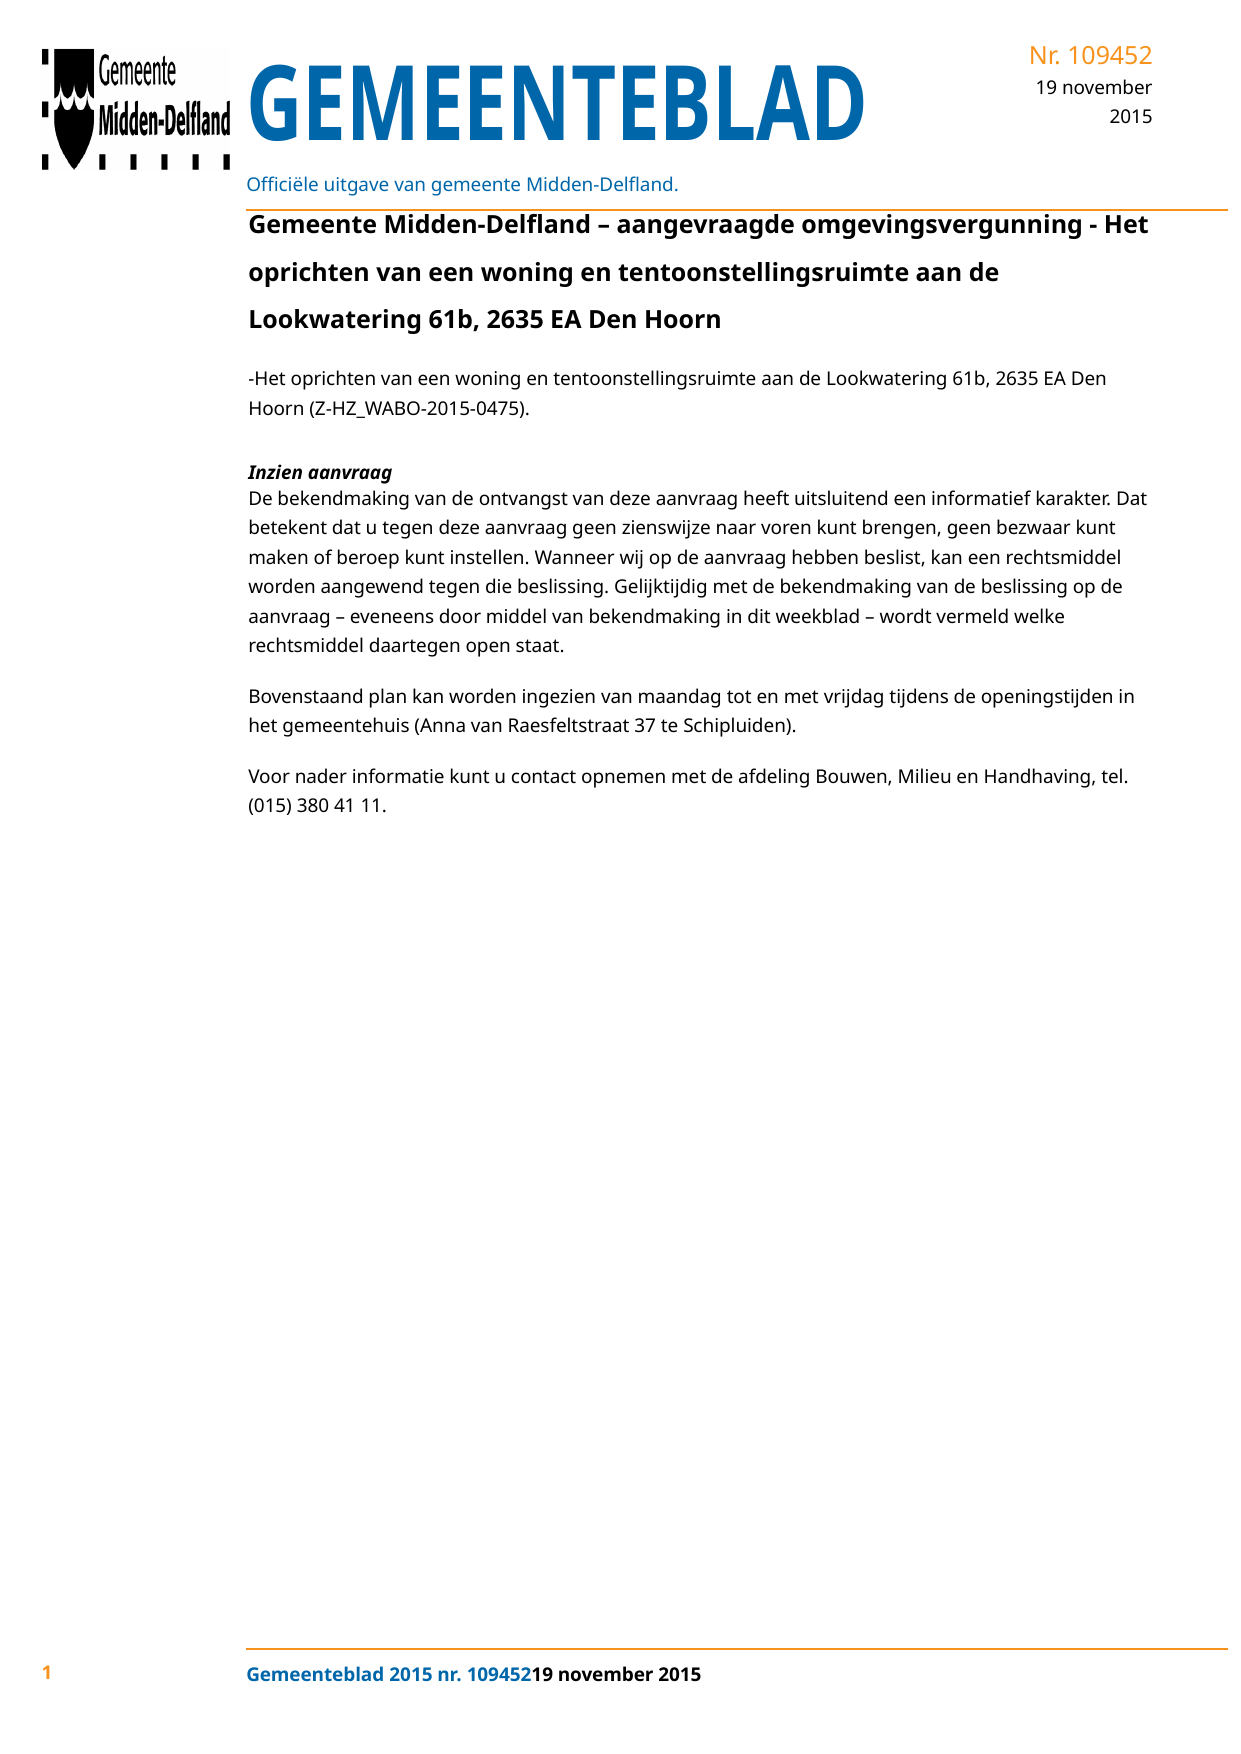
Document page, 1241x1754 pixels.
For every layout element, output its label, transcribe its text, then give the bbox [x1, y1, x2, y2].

text Gemeente Midden-Delfland – aangevraagde omgevingsvergunning - Het oprichten van een woning en tentoonstellingsruimte aan de Lookwatering 61b, 2635 EA Den Hoorn [248, 211, 1152, 336]
text -Het oprichten van een woning en tentoonstellingsruimte aan de Lookwatering 61b, 2635 EA Den Hoorn (Z-HZ_WABO-2015-0475). [248, 366, 1152, 421]
text Bovenstaand plan kan worden ingezien van maandag tot en met vrijdag tijdens de openingstijden in het gemeentehuis (Anna van Raesfeltstraat 37 te Schipluiden). [248, 683, 1152, 738]
picture [41, 47, 231, 172]
text Voor nader informatie kunt u contact opnemen met de afdeling Bouwen, Milieu en Handhaving, tel. (015) 380 41 11. [248, 763, 1152, 818]
text Inzien aanvraag [248, 459, 1152, 485]
text De bekendmaking van de ontvangst van deze aanvraag heeft uitsluitend een informatief karakter. Dat betekent dat u tegen deze aanvraag geen zienswijze naar voren kunt brengen, geen bezwaar kunt maken of beroep kunt instellen. Wanneer wij op de aanvraag hebben beslist, kan een rechtsmiddel worden aangewend tegen die beslissing. Gelijktijdig met de bekendmaking van de beslissing op de aanvraag – eveneens door middel van bekendmaking in dit weekblad – wordt vermeld welke rechtsmiddel daartegen open staat. [248, 485, 1152, 658]
